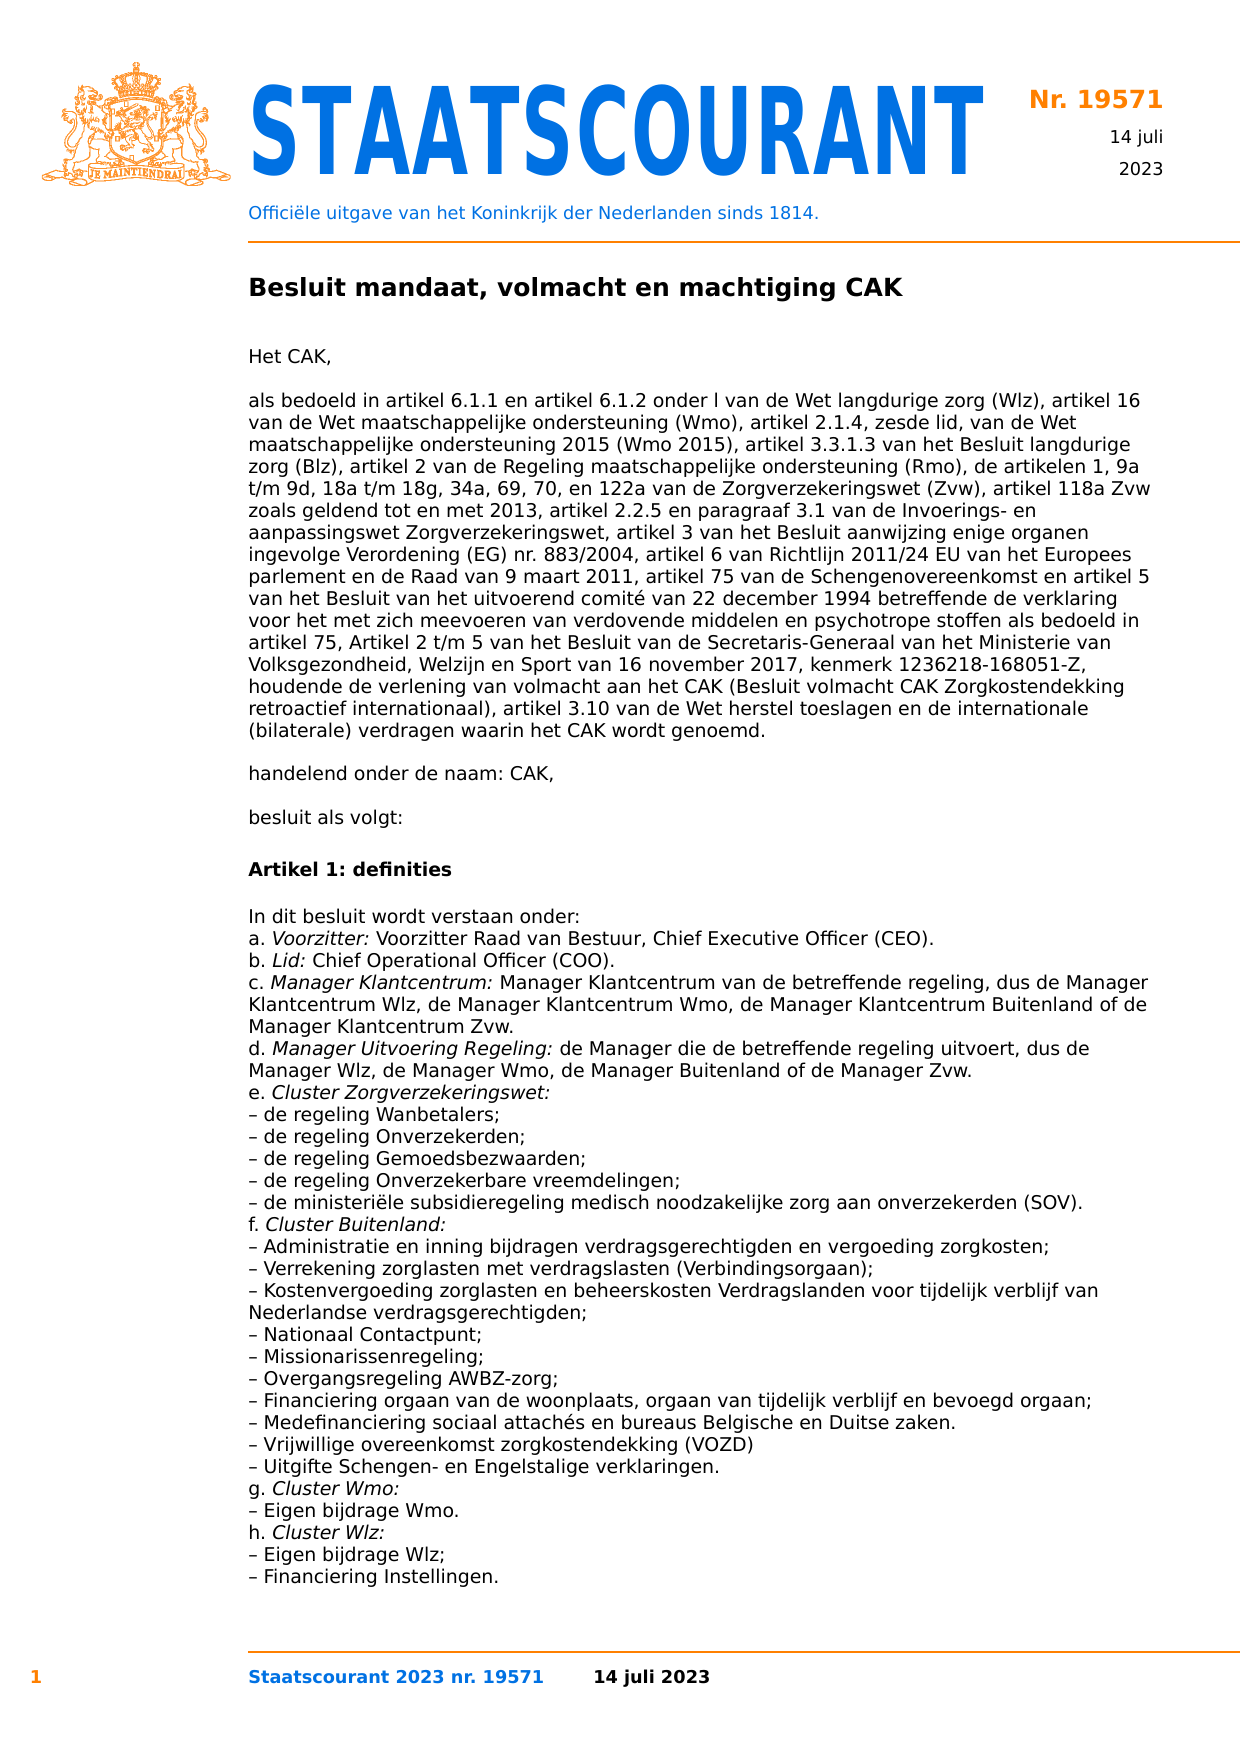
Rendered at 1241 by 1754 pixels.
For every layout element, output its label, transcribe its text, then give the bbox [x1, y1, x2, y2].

text – Administratie en inning bijdragen verdragsgerechtigden en vergoeding zorgkosten; [248, 1236, 1163, 1258]
text – Verrekening zorglasten met verdragslasten (Verbindingsorgaan); [248, 1258, 1163, 1280]
text – de regeling Onverzekerbare vreemdelingen; [248, 1170, 1163, 1192]
table_header [25, 62, 248, 241]
text handelend onder de naam: CAK, [248, 763, 1163, 785]
table_cell 2023 [998, 153, 1240, 203]
text – Financiering orgaan van de woonplaats, orgaan van tijdelijk verblijf en bevoegd orgaan; [248, 1390, 1163, 1412]
text – Overgangsregeling AWBZ-zorg; [248, 1368, 1163, 1390]
picture [41, 62, 231, 186]
subtitle Besluit mandaat, volmacht en machtiging CAK [248, 273, 1163, 302]
text e. Cluster Zorgverzekeringswet: [248, 1082, 1163, 1104]
text In dit besluit wordt verstaan onder: [248, 906, 1163, 928]
text als bedoeld in artikel 6.1.1 en artikel 6.1.2 onder l van de Wet langdurige zorg (Wlz), artikel 16 van de Wet maatschappelijke ondersteuning (Wmo), artikel 2.1.4, zesde lid, van de Wet maatschappelijke ondersteuning 2015 (Wmo 2015), artikel 3.3.1.3 van het Besluit langdurige zorg (Blz), artikel 2 van de Regeling maatschappelijke ondersteuning (Rmo), de artikelen 1, 9a t/m 9d, 18a t/m 18g, 34a, 69, 70, en 122a van de Zorgverzekeringswet (Zvw), artikel 118a Zvw zoals geldend tot en met 2013, artikel 2.2.5 en paragraaf 3.1 van de Invoerings- en aanpassingswet Zorgverzekeringswet, artikel 3 van het Besluit aanwijzing enige organen ingevolge Verordening (EG) nr. 883/2004, artikel 6 van Richtlijn 2011/24 EU van het Europees parlement en de Raad van 9 maart 2011, artikel 75 van de Schengenovereenkomst en artikel 5 van het Besluit van het uitvoerend comité van 22 december 1994 betreffende de verklaring voor het met zich meevoeren van verdovende middelen en psychotrope stoffen als bedoeld in artikel 75, Artikel 2 t/m 5 van het Besluit van de Secretaris-Generaal van het Ministerie van Volksgezondheid, Welzijn en Sport van 16 november 2017, kenmerk 1236218-168051-Z, houdende de verlening van volmacht aan het CAK (Besluit volmacht CAK Zorgkostendekking retroactief internationaal), artikel 3.10 van de Wet herstel toeslagen en de internationale (bilaterale) verdragen waarin het CAK wordt genoemd. [248, 390, 1163, 741]
text – Kostenvergoeding zorglasten en beheerskosten Verdragslanden voor tijdelijk verblijf van Nederlandse verdragsgerechtigden; [248, 1280, 1163, 1324]
text c. Manager Klantcentrum: Manager Klantcentrum van de betreffende regeling, dus de Manager Klantcentrum Wlz, de Manager Klantcentrum Wmo, de Manager Klantcentrum Buitenland of de Manager Klantcentrum Zvw. [248, 972, 1163, 1038]
text – Vrijwillige overeenkomst zorgkostendekking (VOZD) [248, 1434, 1163, 1456]
text – Missionarissenregeling; [248, 1346, 1163, 1368]
text – de regeling Onverzekerden; [248, 1126, 1163, 1148]
text a. Voorzitter: Voorzitter Raad van Bestuur, Chief Executive Officer (CEO). [248, 928, 1163, 950]
table_header STAATSCOURANT [248, 62, 998, 203]
text – de regeling Gemoedsbezwaarden; [248, 1148, 1163, 1170]
text – Nationaal Contactpunt; [248, 1324, 1163, 1346]
subtitle Artikel 1: definities [248, 859, 1163, 881]
text b. Lid: Chief Operational Officer (COO). [248, 950, 1163, 972]
text Het CAK, [248, 346, 1163, 368]
text besluit als volgt: [248, 807, 1163, 829]
text – Medefinanciering sociaal attachés en bureaus Belgische en Duitse zaken. [248, 1412, 1163, 1434]
table_header Nr. 19571 [998, 62, 1240, 121]
text – Eigen bijdrage Wmo. [248, 1499, 1163, 1522]
table_cell Officiële uitgave van het Koninkrijk der Nederlanden sinds 1814. [248, 203, 1240, 241]
text d. Manager Uitvoering Regeling: de Manager die de betreffende regeling uitvoert, dus de Manager Wlz, de Manager Wmo, de Manager Buitenland of de Manager Zvw. [248, 1038, 1163, 1082]
text g. Cluster Wmo: [248, 1478, 1163, 1499]
table_cell 14 juli [998, 121, 1240, 153]
text – de regeling Wanbetalers; [248, 1104, 1163, 1126]
text – de ministeriële subsidieregeling medisch noodzakelijke zorg aan onverzekerden (SOV). [248, 1192, 1163, 1214]
text h. Cluster Wlz: [248, 1522, 1163, 1543]
text – Financiering Instellingen. [248, 1566, 1163, 1587]
text – Eigen bijdrage Wlz; [248, 1543, 1163, 1566]
text – Uitgifte Schengen- en Engelstalige verklaringen. [248, 1456, 1163, 1478]
text f. Cluster Buitenland: [248, 1214, 1163, 1236]
